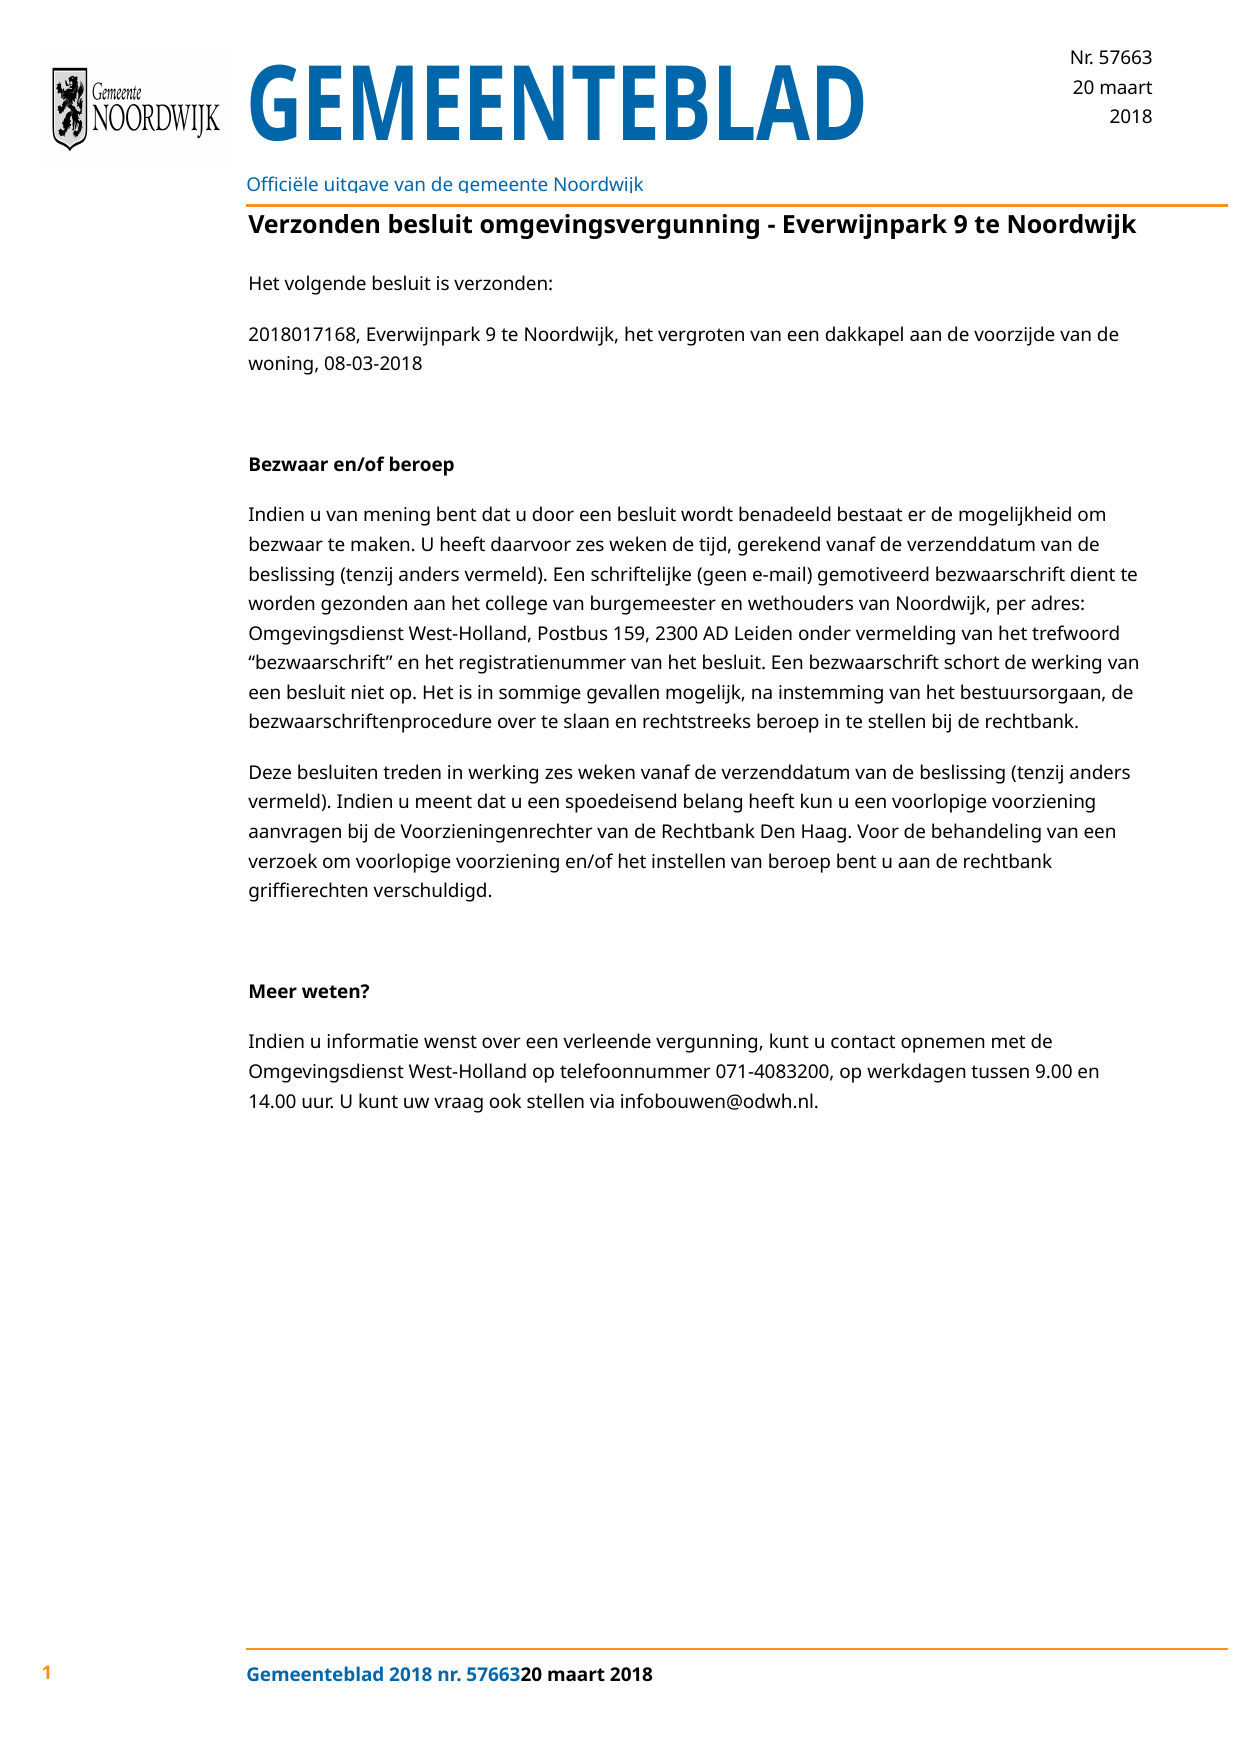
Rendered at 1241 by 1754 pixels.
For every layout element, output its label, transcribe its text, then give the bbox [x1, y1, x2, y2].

text Bezwaar en/of beroep [248, 451, 1152, 477]
text Deze besluiten treden in werking zes weken vanaf de verzenddatum van de beslissing (tenzij anders vermeld). Indien u meent dat u een spoedeisend belang heeft kun u een voorlopige voorziening aanvragen bij de Voorzieningenrechter van de Rechtbank Den Haag. Voor de behandeling van een verzoek om voorlopige voorziening en/of het instellen van beroep bent u aan de rechtbank griffierechten verschuldigd. [248, 759, 1152, 903]
text Meer weten? [248, 978, 1152, 1004]
text 2018017168, Everwijnpark 9 te Noordwijk, het vergroten van een dakkapel aan de voorzijde van de woning, 08-03-2018 [248, 321, 1152, 376]
text Indien u informatie wenst over een verleende vergunning, kunt u contact opnemen met de Omgevingsdienst West-Holland op telefoonnummer 071-4083200, op werkdagen tussen 9.00 en 14.00 uur. U kunt uw vraag ook stellen via infobouwen@odwh.nl. [248, 1029, 1152, 1113]
text Verzonden besluit omgevingsvergunning - Everwijnpark 9 te Noordwijk [248, 207, 1152, 241]
picture [41, 47, 231, 172]
text Het volgende besluit is verzonden: [248, 270, 1152, 296]
text Indien u van mening bent dat u door een besluit wordt benadeeld bestaat er de mogelijkheid om bezwaar te maken. U heeft daarvoor zes weken de tijd, gerekend vanaf de verzenddatum van de beslissing (tenzij anders vermeld). Een schriftelijke (geen e-mail) gemotiveerd bezwaarschrift dient te worden gezonden aan het college van burgemeester en wethouders van Noordwijk, per adres: Omgevingsdienst West-Holland, Postbus 159, 2300 AD Leiden onder vermelding van het trefwoord “bezwaarschrift” en het registratienummer van het besluit. Een bezwaarschrift schort de werking van een besluit niet op. Het is in sommige gevallen mogelijk, na instemming van het bestuursorgaan, de bezwaarschriftenprocedure over te slaan en rechtstreeks beroep in te stellen bij de rechtbank. [248, 502, 1152, 734]
